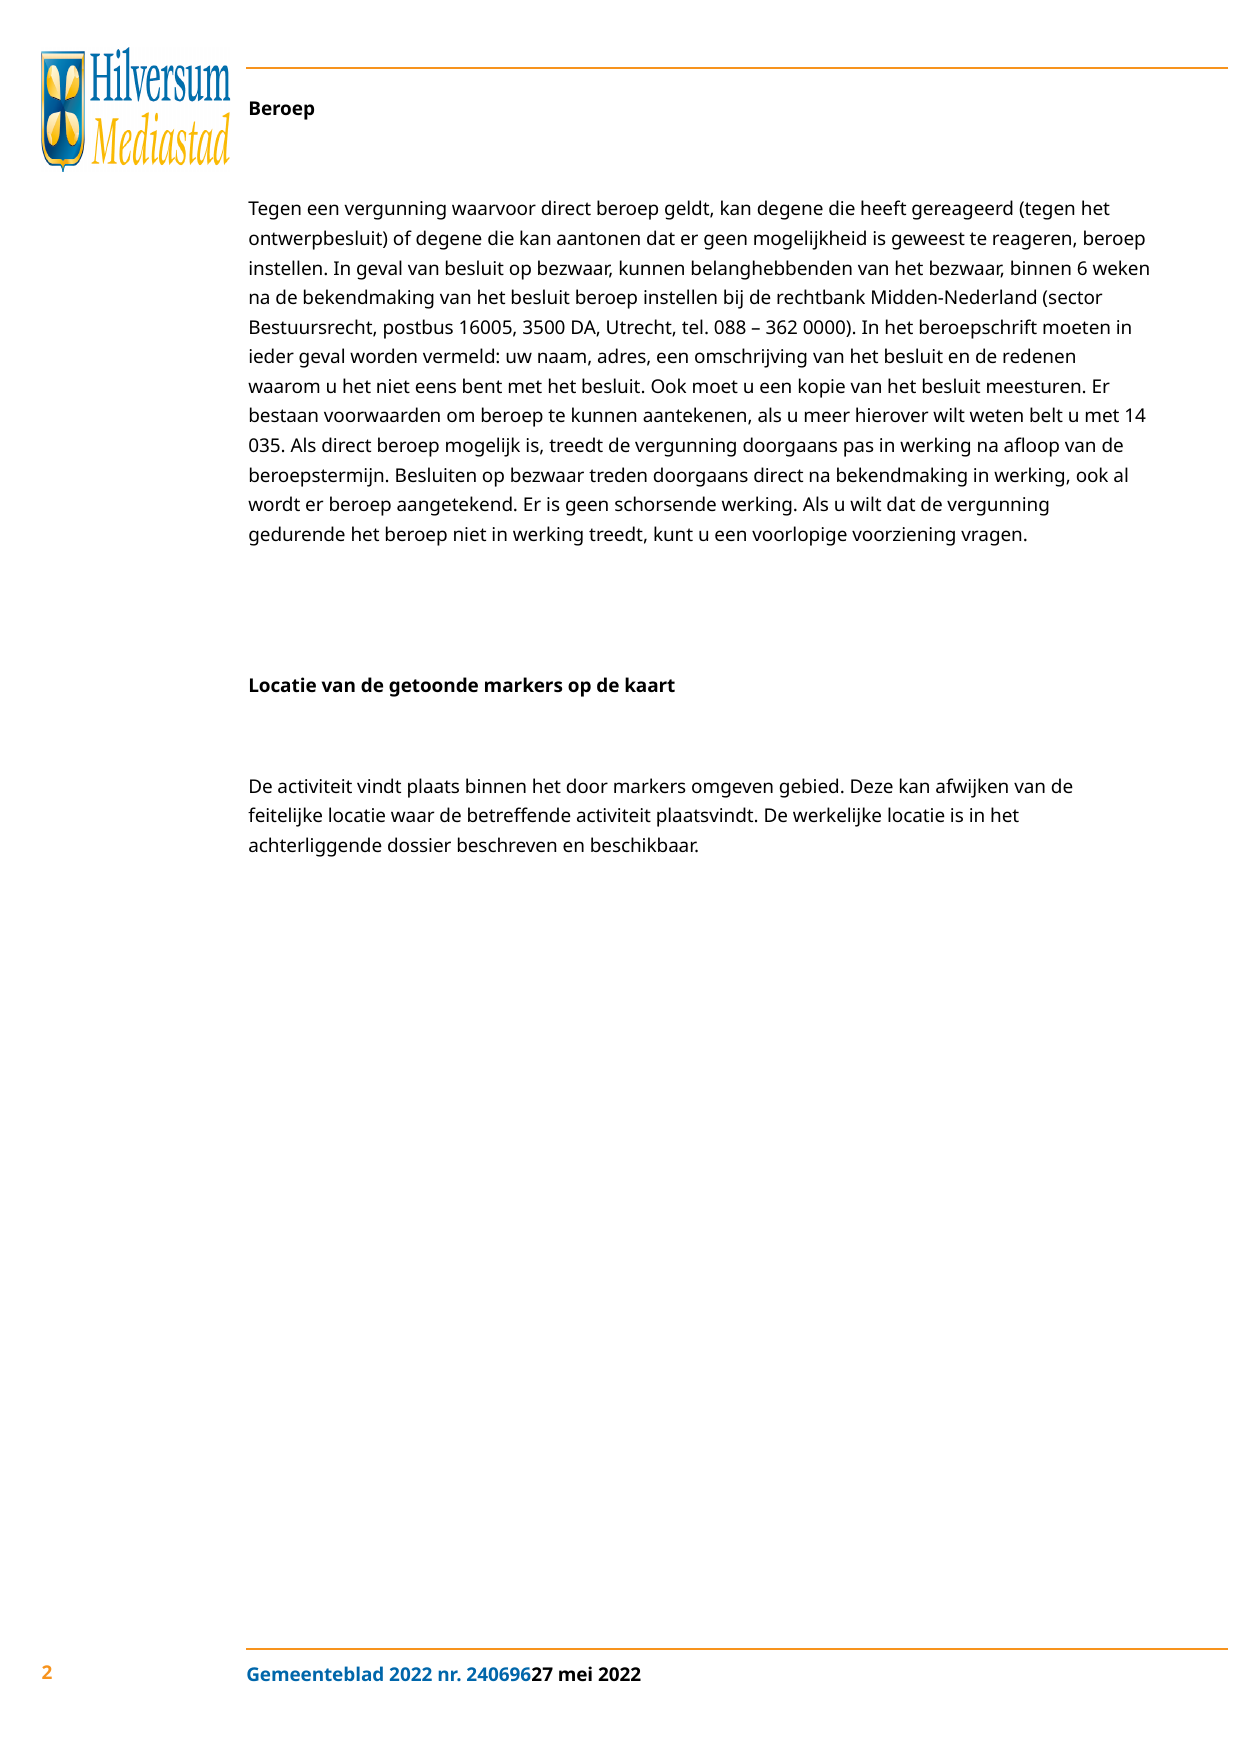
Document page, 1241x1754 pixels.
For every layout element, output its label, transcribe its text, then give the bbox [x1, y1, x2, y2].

text Tegen een vergunning waarvoor direct beroep geldt, kan degene die heeft gereageerd (tegen het ontwerpbesluit) of degene die kan aantonen dat er geen mogelijkheid is geweest te reageren, beroep instellen. In geval van besluit op bezwaar, kunnen belanghebbenden van het bezwaar, binnen 6 weken na de bekendmaking van het besluit beroep instellen bij de rechtbank Midden-Nederland (sector Bestuursrecht, postbus 16005, 3500 DA, Utrecht, tel. 088 – 362 0000). In het beroepschrift moeten in ieder geval worden vermeld: uw naam, adres, een omschrijving van het besluit en de redenen waarom u het niet eens bent met het besluit. Ook moet u een kopie van het besluit meesturen. Er bestaan voorwaarden om beroep te kunnen aantekenen, als u meer hierover wilt weten belt u met 14 035. Als direct beroep mogelijk is, treedt de vergunning doorgaans pas in werking na afloop van de beroepstermijn. Besluiten op bezwaar treden doorgaans direct na bekendmaking in werking, ook al wordt er beroep aangetekend. Er is geen schorsende werking. Als u wilt dat de vergunning gedurende het beroep niet in werking treedt, kunt u een voorlopige voorziening vragen. [248, 196, 1152, 547]
text De activiteit vindt plaats binnen het door markers omgeven gebied. Deze kan afwijken van de feitelijke locatie waar de betreffende activiteit plaatsvindt. De werkelijke locatie is in het achterliggende dossier beschreven en beschikbaar. [248, 773, 1152, 858]
text Locatie van de getoonde markers op de kaart [248, 672, 1152, 698]
text Beroep [248, 95, 1152, 121]
picture [41, 47, 231, 172]
